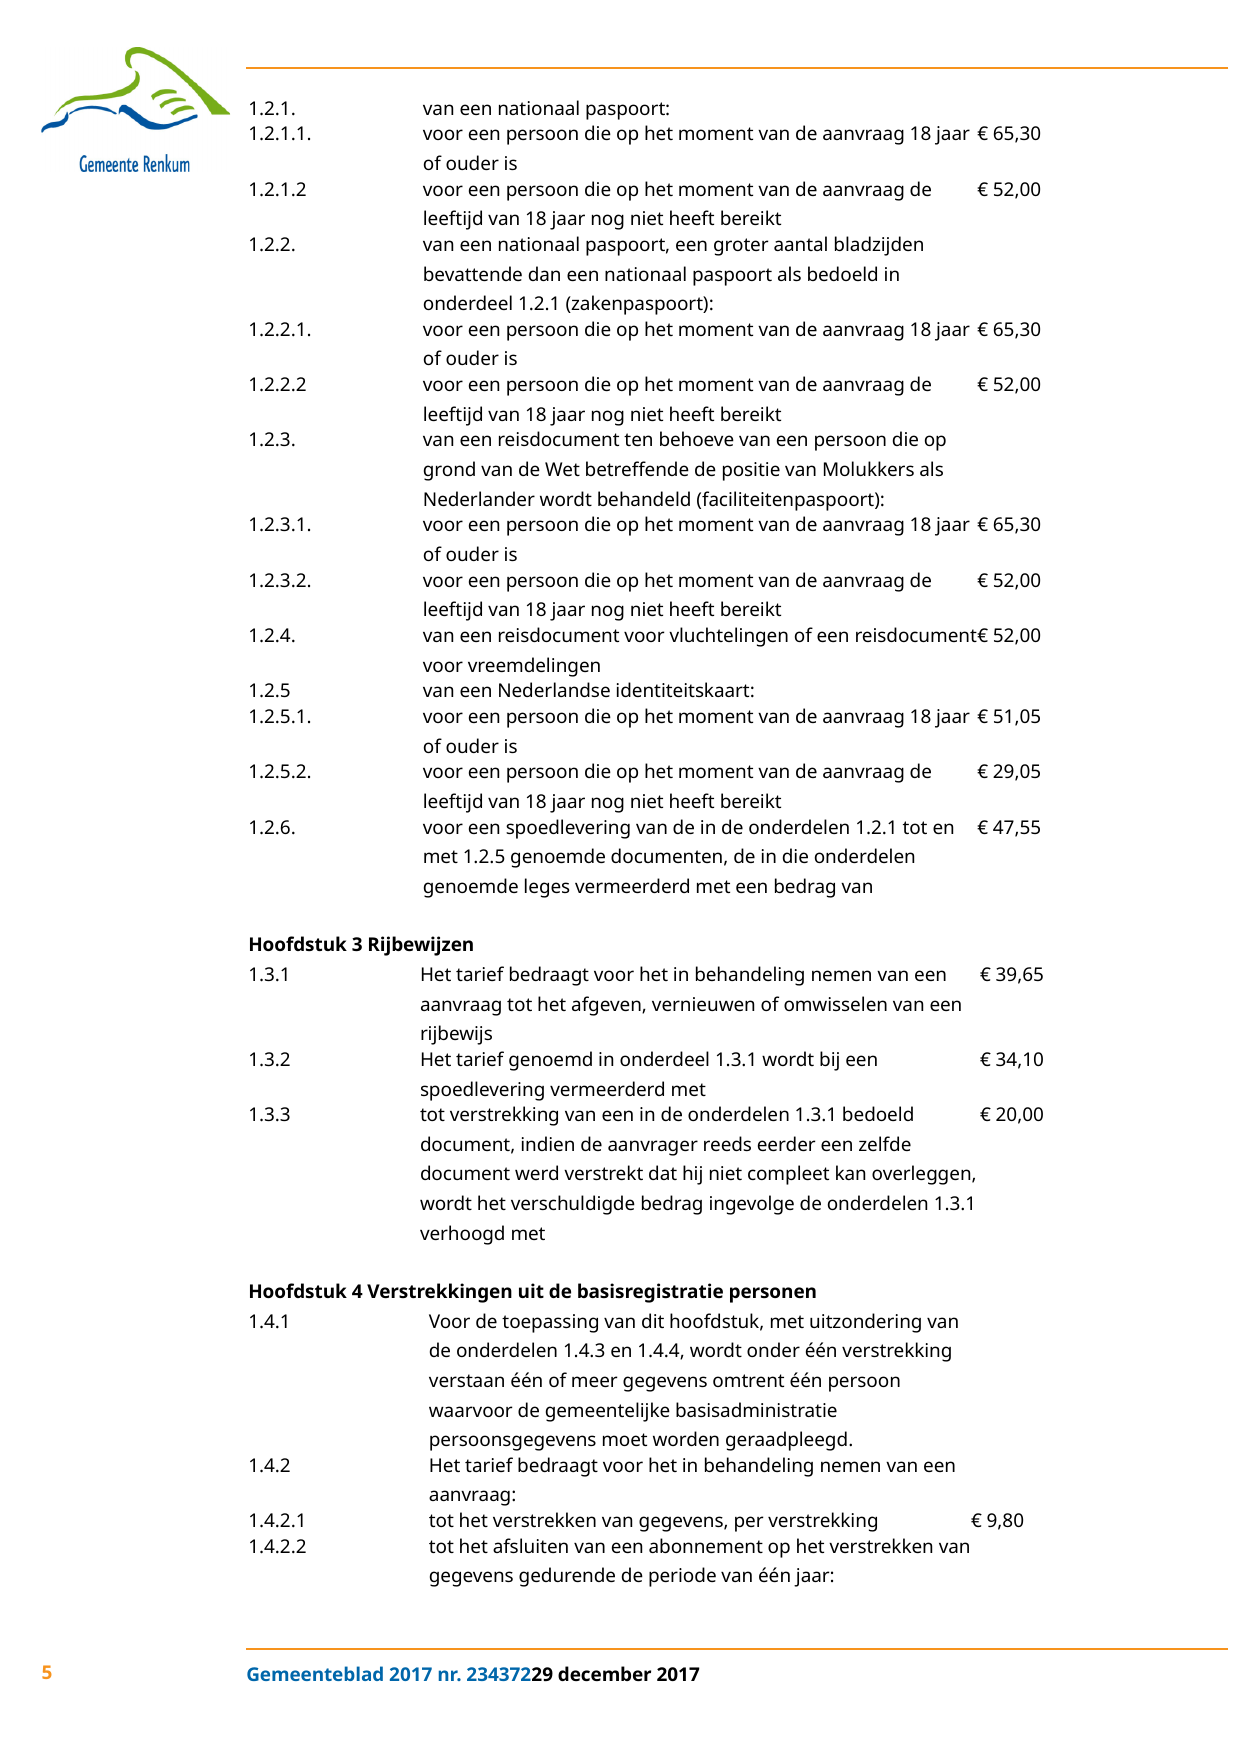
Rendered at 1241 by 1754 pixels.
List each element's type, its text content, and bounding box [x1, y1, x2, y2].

table_header € 39,65 [980, 961, 1152, 1046]
text Hoofdstuk 4 Verstrekkingen uit de basisregistratie personen [248, 1278, 1152, 1304]
table_cell 1.4.2 [248, 1452, 429, 1507]
table_cell € 34,10 [980, 1046, 1152, 1101]
table_cell € 52,00 [977, 567, 1152, 622]
table_cell 1.2.2.1. [248, 316, 423, 371]
table_cell € 65,30 [977, 512, 1152, 567]
table_cell van een Nederlandse identiteitskaart: [423, 678, 977, 703]
table_cell van een reisdocument ten behoeve van een persoon die op grond van de Wet betreffende de positie van Molukkers als Nederlander wordt behandeld (faciliteitenpaspoort): [423, 427, 977, 512]
table_cell Het tarief genoemd in onderdeel 1.3.1 wordt bij een spoedlevering vermeerderd met [420, 1046, 980, 1101]
table_cell tot het afsluiten van een abonnement op het verstrekken van gegevens gedurende de periode van één jaar: [429, 1533, 971, 1588]
table_cell 1.2.5 [248, 678, 423, 703]
table_cell 1.2.5.2. [248, 759, 423, 814]
table_cell 1.2.1.1. [248, 121, 423, 176]
table_cell van een nationaal paspoort: [423, 95, 977, 121]
table_header 1.3.1 [248, 961, 420, 1046]
table_cell [971, 1533, 1152, 1588]
table_cell 1.2.5.1. [248, 703, 423, 758]
table_cell 1.2.2.2 [248, 371, 423, 427]
table_cell voor een persoon die op het moment van de aanvraag 18 jaar of ouder is [423, 512, 977, 567]
table_cell 1.2.3. [248, 427, 423, 512]
table_cell voor een spoedlevering van de in de onderdelen 1.2.1 tot en met 1.2.5 genoemde documenten, de in die onderdelen genoemde leges vermeerderd met een bedrag van [423, 814, 977, 899]
table_cell [977, 678, 1152, 703]
table_cell € 65,30 [977, 316, 1152, 371]
table_cell voor een persoon die op het moment van de aanvraag de leeftijd van 18 jaar nog niet heeft bereikt [423, 176, 977, 231]
table_cell voor een persoon die op het moment van de aanvraag de leeftijd van 18 jaar nog niet heeft bereikt [423, 759, 977, 814]
table_cell € 52,00 [977, 176, 1152, 231]
table_cell [977, 95, 1152, 121]
table_cell [977, 427, 1152, 512]
table_cell € 51,05 [977, 703, 1152, 758]
table_cell 1.4.2.2 [248, 1533, 429, 1588]
table_header Voor de toepassing van dit hoofdstuk, met uitzondering van de onderdelen 1.4.3 en 1.4.4, wordt onder één verstrekking verstaan één of meer gegevens omtrent één persoon waarvoor de gemeentelijke basisadministratie persoonsgegevens moet worden geraadpleegd. [429, 1308, 971, 1452]
text Hoofdstuk 3 Rijbewijzen [248, 932, 1152, 957]
table_cell € 20,00 [980, 1101, 1152, 1246]
table_cell € 52,00 [977, 371, 1152, 427]
table_cell van een nationaal paspoort, een groter aantal bladzijden bevattende dan een nationaal paspoort als bedoeld in onderdeel 1.2.1 (zakenpaspoort): [423, 231, 977, 316]
table_header Het tarief bedraagt voor het in behandeling nemen van een aanvraag tot het afgeven, vernieuwen of omwisselen van een rijbewijs [420, 961, 980, 1046]
table_cell voor een persoon die op het moment van de aanvraag 18 jaar of ouder is [423, 121, 977, 176]
table_cell 1.2.3.2. [248, 567, 423, 622]
table_cell € 65,30 [977, 121, 1152, 176]
table_cell € 52,00 [977, 622, 1152, 677]
table_header 1.4.1 [248, 1308, 429, 1452]
table_cell 1.2.1.2 [248, 176, 423, 231]
table_cell 1.3.3 [248, 1101, 420, 1246]
table_cell 1.2.4. [248, 622, 423, 677]
table_cell [977, 231, 1152, 316]
table_cell 1.2.6. [248, 814, 423, 899]
table_cell Het tarief bedraagt voor het in behandeling nemen van een aanvraag: [429, 1452, 971, 1507]
table_cell van een reisdocument voor vluchtelingen of een reisdocument voor vreemdelingen [423, 622, 977, 677]
table_cell € 9,80 [971, 1508, 1152, 1533]
table_cell 1.3.2 [248, 1046, 420, 1101]
table_cell tot het verstrekken van gegevens, per verstrekking [429, 1508, 971, 1533]
table_cell tot verstrekking van een in de onderdelen 1.3.1 bedoeld document, indien de aanvrager reeds eerder een zelfde document werd verstrekt dat hij niet compleet kan overleggen, wordt het verschuldigde bedrag ingevolge de onderdelen 1.3.1 verhoogd met [420, 1101, 980, 1246]
table_cell € 29,05 [977, 759, 1152, 814]
table_cell voor een persoon die op het moment van de aanvraag de leeftijd van 18 jaar nog niet heeft bereikt [423, 567, 977, 622]
table_cell voor een persoon die op het moment van de aanvraag 18 jaar of ouder is [423, 316, 977, 371]
table_cell [971, 1452, 1152, 1507]
picture [41, 47, 231, 172]
table_cell voor een persoon die op het moment van de aanvraag de leeftijd van 18 jaar nog niet heeft bereikt [423, 371, 977, 427]
table_cell 1.4.2.1 [248, 1508, 429, 1533]
table_cell € 47,55 [977, 814, 1152, 899]
table_header [971, 1308, 1152, 1452]
table_cell 1.2.3.1. [248, 512, 423, 567]
table_cell 1.2.1. [248, 95, 423, 121]
table_cell voor een persoon die op het moment van de aanvraag 18 jaar of ouder is [423, 703, 977, 758]
table_cell 1.2.2. [248, 231, 423, 316]
